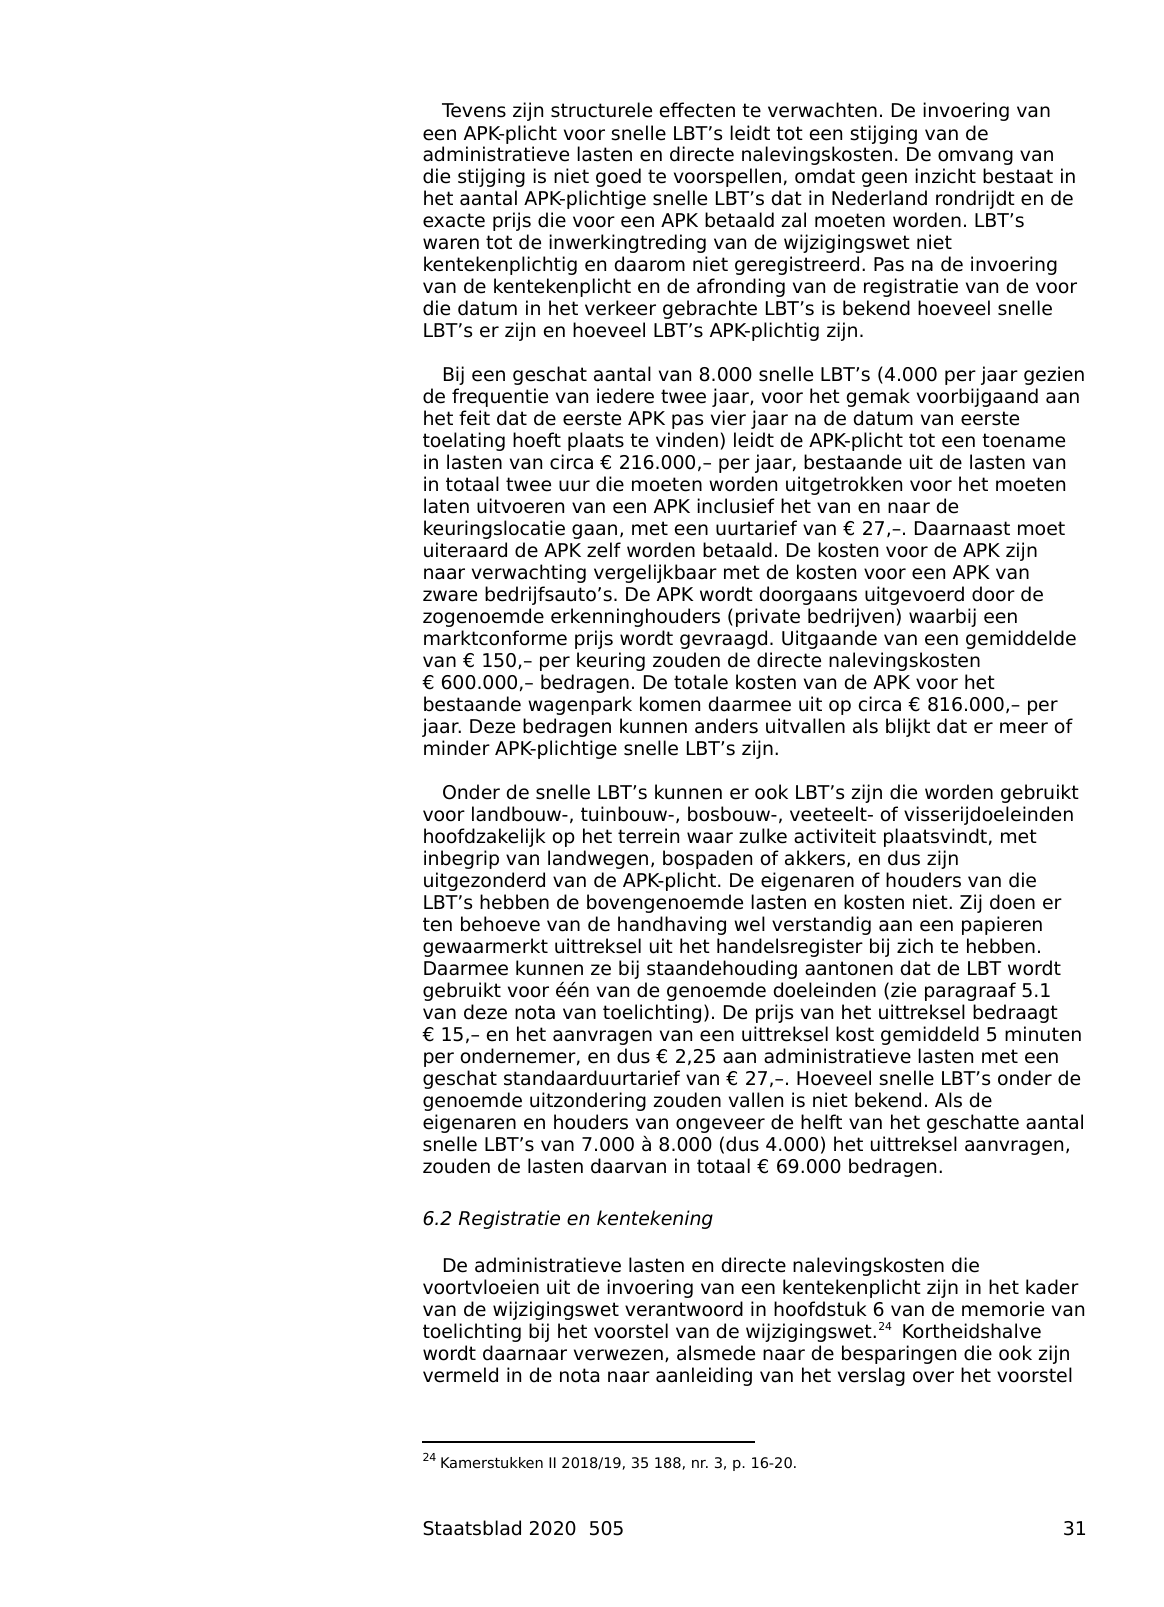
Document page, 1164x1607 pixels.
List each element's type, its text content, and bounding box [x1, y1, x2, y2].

text Kamerstukken II 2018/19, 35 188, nr. 3, p. 16-20. [422, 1451, 1087, 1473]
text De administratieve lasten en directe nalevingskosten die voortvloeien uit de invoering van een kentekenplicht zijn in het kader van de wijzigingswet verantwoord in hoofdstuk 6 van de memorie van toelichting bij het voorstel van de wijzigingswet. Kortheidshalve wordt daarnaar verwezen, alsmede naar de besparingen die ook zijn vermeld in de nota naar aanleiding van het verslag over het voorstel [422, 1255, 1087, 1387]
text Tevens zijn structurele effecten te verwachten. De invoering van een APK-plicht voor snelle LBT’s leidt tot een stijging van de administratieve lasten en directe nalevingskosten. De omvang van die stijging is niet goed te voorspellen, omdat geen inzicht bestaat in het aantal APK-plichtige snelle LBT’s dat in Nederland rondrijdt en de exacte prijs die voor een APK betaald zal moeten worden. LBT’s waren tot de inwerkingtreding van de wijzigingswet niet kentekenplichtig en daarom niet geregistreerd. Pas na de invoering van de kentekenplicht en de afronding van de registratie van de voor die datum in het verkeer gebrachte LBT’s is bekend hoeveel snelle LBT’s er zijn en hoeveel LBT’s APK-plichtig zijn. [422, 100, 1087, 342]
text Onder de snelle LBT’s kunnen er ook LBT’s zijn die worden gebruikt voor landbouw-, tuinbouw-, bosbouw-, veeteelt- of visserijdoeleinden hoofdzakelijk op het terrein waar zulke activiteit plaatsvindt, met inbegrip van landwegen, bospaden of akkers, en dus zijn uitgezonderd van de APK-plicht. De eigenaren of houders van die LBT’s hebben de bovengenoemde lasten en kosten niet. Zij doen er ten behoeve van de handhaving wel verstandig aan een papieren gewaarmerkt uittreksel uit het handelsregister bij zich te hebben. Daarmee kunnen ze bij staandehouding aantonen dat de LBT wordt gebruikt voor één van de genoemde doeleinden (zie paragraaf 5.1 van deze nota van toelichting). De prijs van het uittreksel bedraagt € 15,– en het aanvragen van een uittreksel kost gemiddeld 5 minuten per ondernemer, en dus € 2,25 aan administratieve lasten met een geschat standaarduurtarief van € 27,–. Hoeveel snelle LBT’s onder de genoemde uitzondering zouden vallen is niet bekend. Als de eigenaren en houders van ongeveer de helft van het geschatte aantal snelle LBT’s van 7.000 à 8.000 (dus 4.000) het uittreksel aanvragen, zouden de lasten daarvan in totaal € 69.000 bedragen. [422, 782, 1087, 1178]
subtitle 6.2 Registratie en kentekening [422, 1208, 1087, 1230]
text Bij een geschat aantal van 8.000 snelle LBT’s (4.000 per jaar gezien de frequentie van iedere twee jaar, voor het gemak voorbijgaand aan het feit dat de eerste APK pas vier jaar na de datum van eerste toelating hoeft plaats te vinden) leidt de APK-plicht tot een toename in lasten van circa € 216.000,– per jaar, bestaande uit de lasten van in totaal twee uur die moeten worden uitgetrokken voor het moeten laten uitvoeren van een APK inclusief het van en naar de keuringslocatie gaan, met een uurtarief van € 27,–. Daarnaast moet uiteraard de APK zelf worden betaald. De kosten voor de APK zijn naar verwachting vergelijkbaar met de kosten voor een APK van zware bedrijfsauto’s. De APK wordt doorgaans uitgevoerd door de zogenoemde erkenninghouders (private bedrijven) waarbij een marktconforme prijs wordt gevraagd. Uitgaande van een gemiddelde van € 150,– per keuring zouden de directe nalevingskosten € 600.000,– bedragen. De totale kosten van de APK voor het bestaande wagenpark komen daarmee uit op circa € 816.000,– per jaar. Deze bedragen kunnen anders uitvallen als blijkt dat er meer of minder APK-plichtige snelle LBT’s zijn. [422, 364, 1087, 760]
